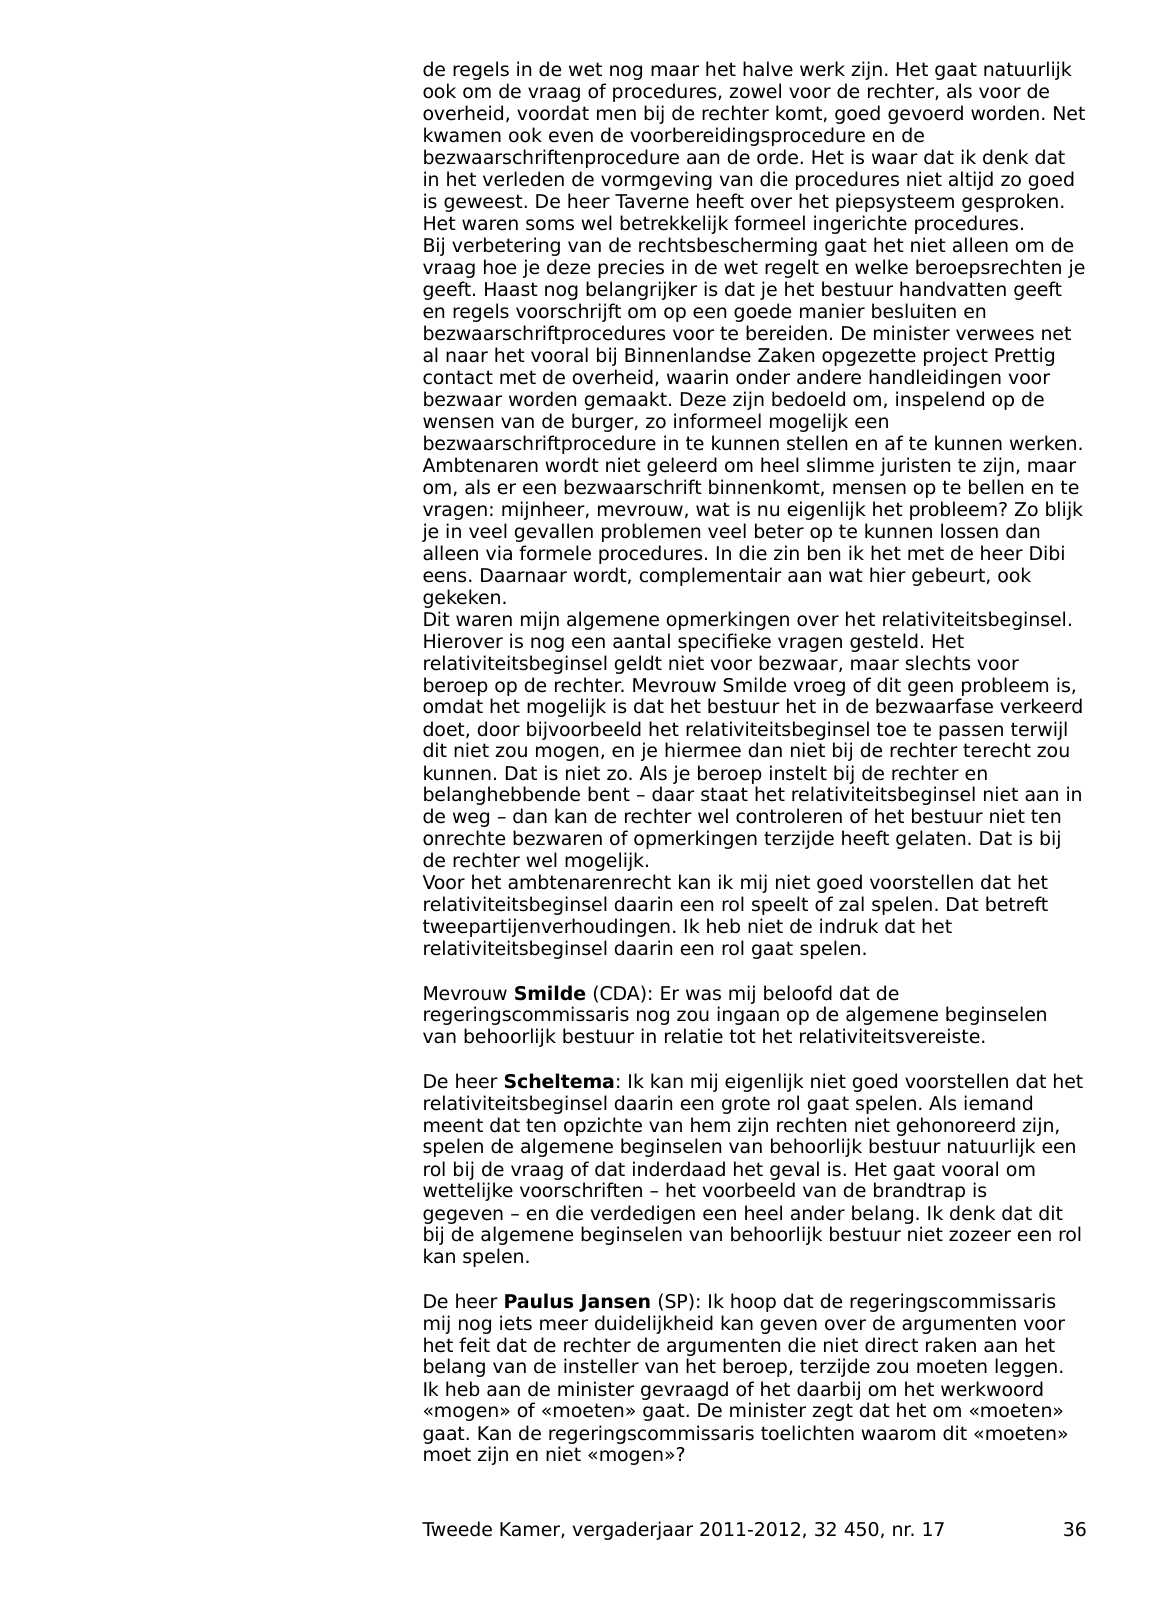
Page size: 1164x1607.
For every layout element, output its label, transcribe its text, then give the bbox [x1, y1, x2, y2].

text Voor het ambtenarenrecht kan ik mij niet goed voorstellen dat het relativiteitsbeginsel daarin een rol speelt of zal spelen. Dat betreft tweepartijenverhoudingen. Ik heb niet de indruk dat het relativiteitsbeginsel daarin een rol gaat spelen. [422, 872, 1087, 960]
text De heer Scheltema: Ik kan mij eigenlijk niet goed voorstellen dat het relativiteitsbeginsel daarin een grote rol gaat spelen. Als iemand meent dat ten opzichte van hem zijn rechten niet gehonoreerd zijn, spelen de algemene beginselen van behoorlijk bestuur natuurlijk een rol bij de vraag of dat inderdaad het geval is. Het gaat vooral om wettelijke voorschriften – het voorbeeld van de brandtrap is gegeven – en die verdedigen een heel ander belang. Ik denk dat dit bij de algemene beginselen van behoorlijk bestuur niet zozeer een rol kan spelen. [422, 1071, 1087, 1268]
text De heer Paulus Jansen (SP): Ik hoop dat de regeringscommissaris mij nog iets meer duidelijkheid kan geven over de argumenten voor het feit dat de rechter de argumenten die niet direct raken aan het belang van de insteller van het beroep, terzijde zou moeten leggen. Ik heb aan de minister gevraagd of het daarbij om het werkwoord «mogen» of «moeten» gaat. De minister zegt dat het om «moeten» gaat. Kan de regeringscommissaris toelichten waarom dit «moeten» moet zijn en niet «mogen»? [422, 1291, 1087, 1466]
text de regels in de wet nog maar het halve werk zijn. Het gaat natuurlijk ook om de vraag of procedures, zowel voor de rechter, als voor de overheid, voordat men bij de rechter komt, goed gevoerd worden. Net kwamen ook even de voorbereidingsprocedure en de bezwaarschriftenprocedure aan de orde. Het is waar dat ik denk dat in het verleden de vormgeving van die procedures niet altijd zo goed is geweest. De heer Taverne heeft over het piepsysteem gesproken. Het waren soms wel betrekkelijk formeel ingerichte procedures. [422, 59, 1087, 235]
text Mevrouw Smilde (CDA): Er was mij beloofd dat de regeringscommissaris nog zou ingaan op de algemene beginselen van behoorlijk bestuur in relatie tot het relativiteitsvereiste. [422, 982, 1087, 1048]
text Dit waren mijn algemene opmerkingen over het relativiteitsbeginsel. Hierover is nog een aantal specifieke vragen gesteld. Het relativiteitsbeginsel geldt niet voor bezwaar, maar slechts voor beroep op de rechter. Mevrouw Smilde vroeg of dit geen probleem is, omdat het mogelijk is dat het bestuur het in de bezwaarfase verkeerd doet, door bijvoorbeeld het relativiteitsbeginsel toe te passen terwijl dit niet zou mogen, en je hiermee dan niet bij de rechter terecht zou kunnen. Dat is niet zo. Als je beroep instelt bij de rechter en belanghebbende bent – daar staat het relativiteitsbeginsel niet aan in de weg – dan kan de rechter wel controleren of het bestuur niet ten onrechte bezwaren of opmerkingen terzijde heeft gelaten. Dat is bij de rechter wel mogelijk. [422, 608, 1087, 872]
text Bij verbetering van de rechtsbescherming gaat het niet alleen om de vraag hoe je deze precies in de wet regelt en welke beroepsrechten je geeft. Haast nog belangrijker is dat je het bestuur handvatten geeft en regels voorschrijft om op een goede manier besluiten en bezwaarschriftprocedures voor te bereiden. De minister verwees net al naar het vooral bij Binnenlandse Zaken opgezette project Prettig contact met de overheid, waarin onder andere handleidingen voor bezwaar worden gemaakt. Deze zijn bedoeld om, inspelend op de wensen van de burger, zo informeel mogelijk een bezwaarschriftprocedure in te kunnen stellen en af te kunnen werken. Ambtenaren wordt niet geleerd om heel slimme juristen te zijn, maar om, als er een bezwaarschrift binnenkomt, mensen op te bellen en te vragen: mijnheer, mevrouw, wat is nu eigenlijk het probleem? Zo blijk je in veel gevallen problemen veel beter op te kunnen lossen dan alleen via formele procedures. In die zin ben ik het met de heer Dibi eens. Daarnaar wordt, complementair aan wat hier gebeurt, ook gekeken. [422, 235, 1087, 608]
